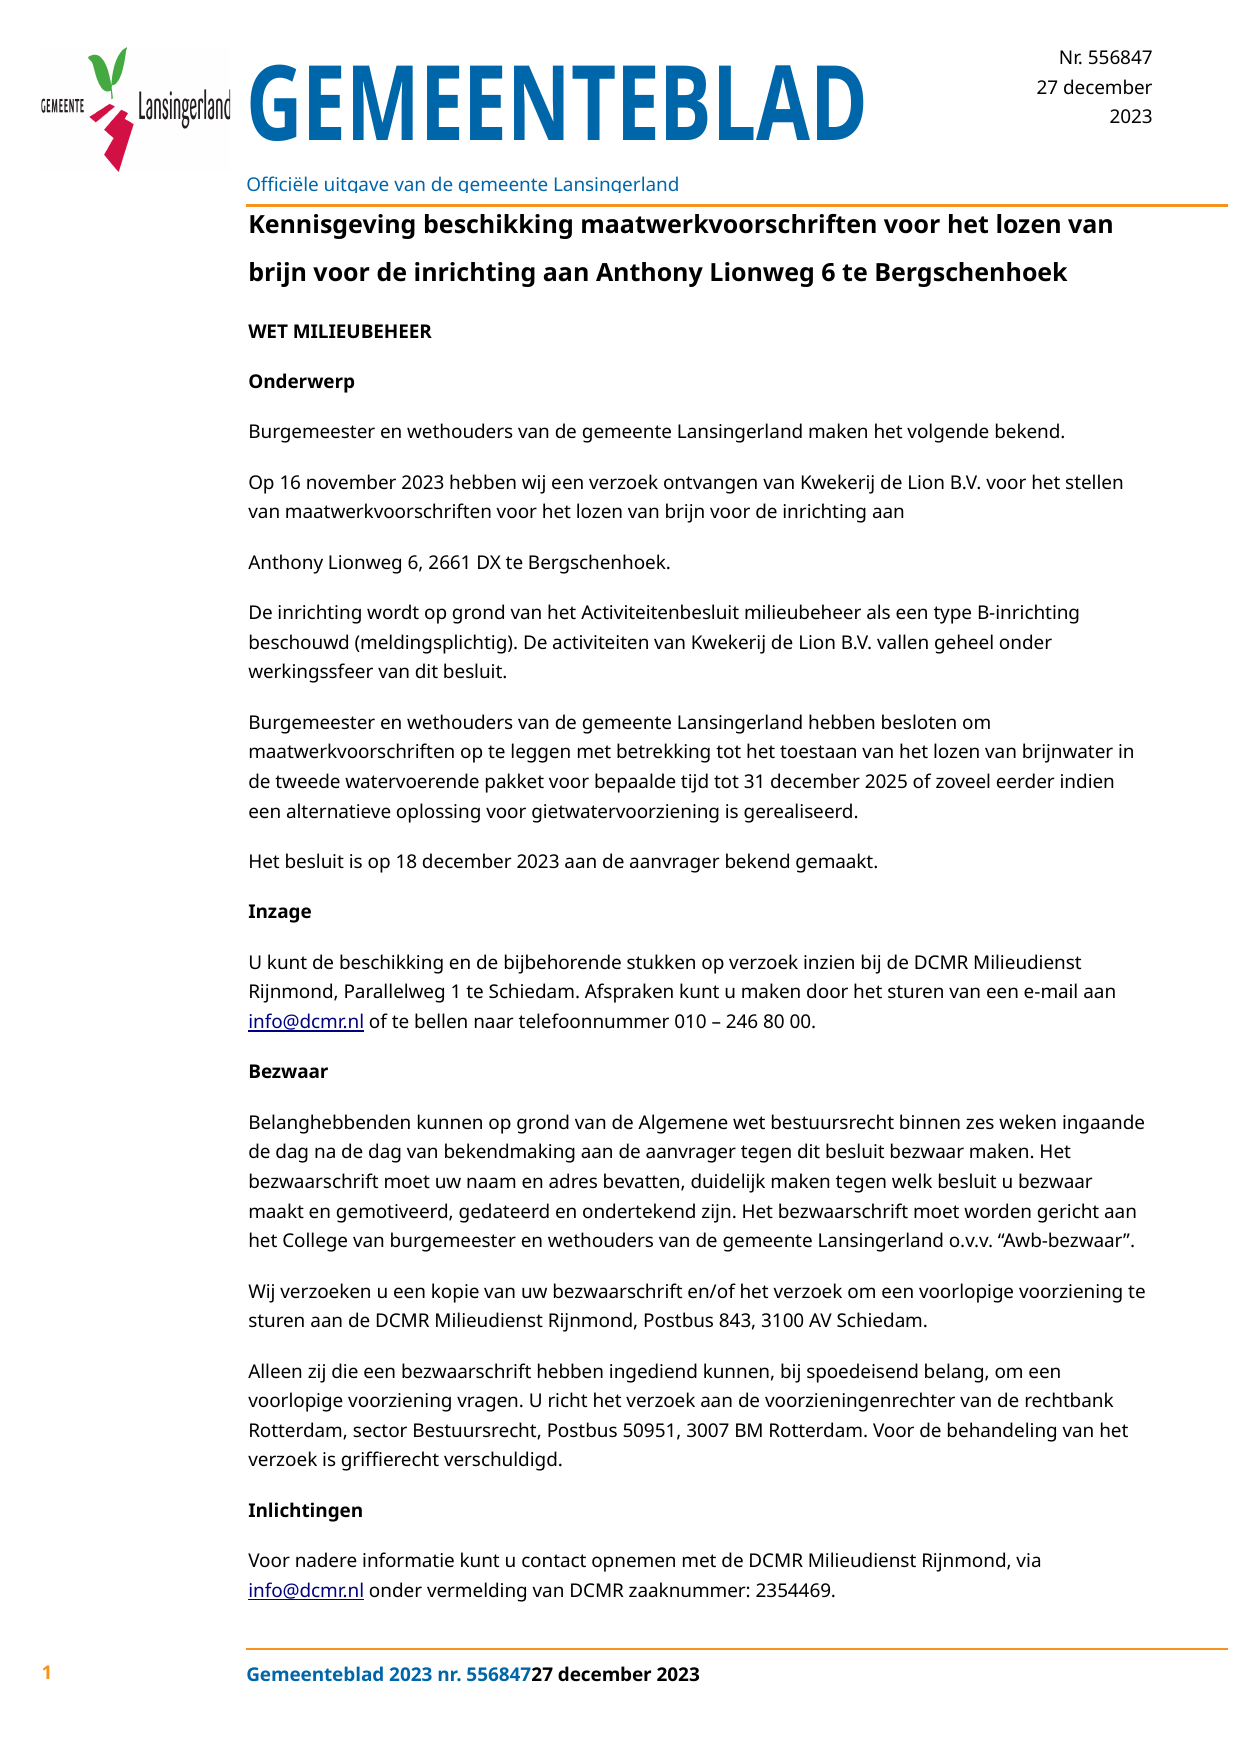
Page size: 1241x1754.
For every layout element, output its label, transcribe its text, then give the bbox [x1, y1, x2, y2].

text Burgemeester en wethouders van de gemeente Lansingerland hebben besloten om maatwerkvoorschriften op te leggen met betrekking tot het toestaan van het lozen van brijnwater in de tweede watervoerende pakket voor bepaalde tijd tot 31 december 2025 of zoveel eerder indien een alternatieve oplossing voor gietwatervoorziening is gerealiseerd. [248, 709, 1152, 824]
text Belanghebbenden kunnen op grond van de Algemene wet bestuursrecht binnen zes weken ingaande de dag na de dag van bekendmaking aan de aanvrager tegen dit besluit bezwaar maken. Het bezwaarschrift moet uw naam en adres bevatten, duidelijk maken tegen welk besluit u bezwaar maakt en gemotiveerd, gedateerd en ondertekend zijn. Het bezwaarschrift moet worden gericht aan het College van burgemeester en wethouders van de gemeente Lansingerland o.v.v. “Awb-bezwaar”. [248, 1109, 1152, 1253]
text Het besluit is op 18 december 2023 aan de aanvrager bekend gemaakt. [248, 848, 1152, 874]
text Anthony Lionweg 6, 2661 DX te Bergschenhoek. [248, 549, 1152, 575]
text Kennisgeving beschikking maatwerkvoorschriften voor het lozen van brijn voor de inrichting aan Anthony Lionweg 6 te Bergschenhoek [248, 207, 1152, 288]
text Burgemeester en wethouders van de gemeente Lansingerland maken het volgende bekend. [248, 419, 1152, 444]
picture [41, 47, 231, 172]
text Bezwaar [248, 1059, 1152, 1084]
text U kunt de beschikking en de bijbehorende stukken op verzoek inzien bij de DCMR Milieudienst Rijnmond, Parallelweg 1 te Schiedam. Afspraken kunt u maken door het sturen van een e-mail aan info@dcmr.nl of te bellen naar telefoonnummer 010 – 246 80 00. [248, 949, 1152, 1034]
text WET MILIEUBEHEER [248, 318, 1152, 344]
text Alleen zij die een bezwaarschrift hebben ingediend kunnen, bij spoedeisend belang, om een voorlopige voorziening vragen. U richt het verzoek aan de voorzieningenrechter van de rechtbank Rotterdam, sector Bestuursrecht, Postbus 50951, 3007 BM Rotterdam. Voor de behandeling van het verzoek is griffierecht verschuldigd. [248, 1358, 1152, 1472]
text Op 16 november 2023 hebben wij een verzoek ontvangen van Kwekerij de Lion B.V. voor het stellen van maatwerkvoorschriften voor het lozen van brijn voor de inrichting aan [248, 469, 1152, 524]
text Voor nadere informatie kunt u contact opnemen met de DCMR Milieudienst Rijnmond, via info@dcmr.nl onder vermelding van DCMR zaaknummer: 2354469. [248, 1547, 1152, 1603]
text Wij verzoeken u een kopie van uw bezwaarschrift en/of het verzoek om een voorlopige voorziening te sturen aan de DCMR Milieudienst Rijnmond, Postbus 843, 3100 AV Schiedam. [248, 1278, 1152, 1333]
text Onderwerp [248, 368, 1152, 394]
text Inzage [248, 899, 1152, 924]
text Inlichtingen [248, 1497, 1152, 1523]
text De inrichting wordt op grond van het Activiteitenbesluit milieubeheer als een type B-inrichting beschouwd (meldingsplichtig). De activiteiten van Kwekerij de Lion B.V. vallen geheel onder werkingssfeer van dit besluit. [248, 599, 1152, 684]
